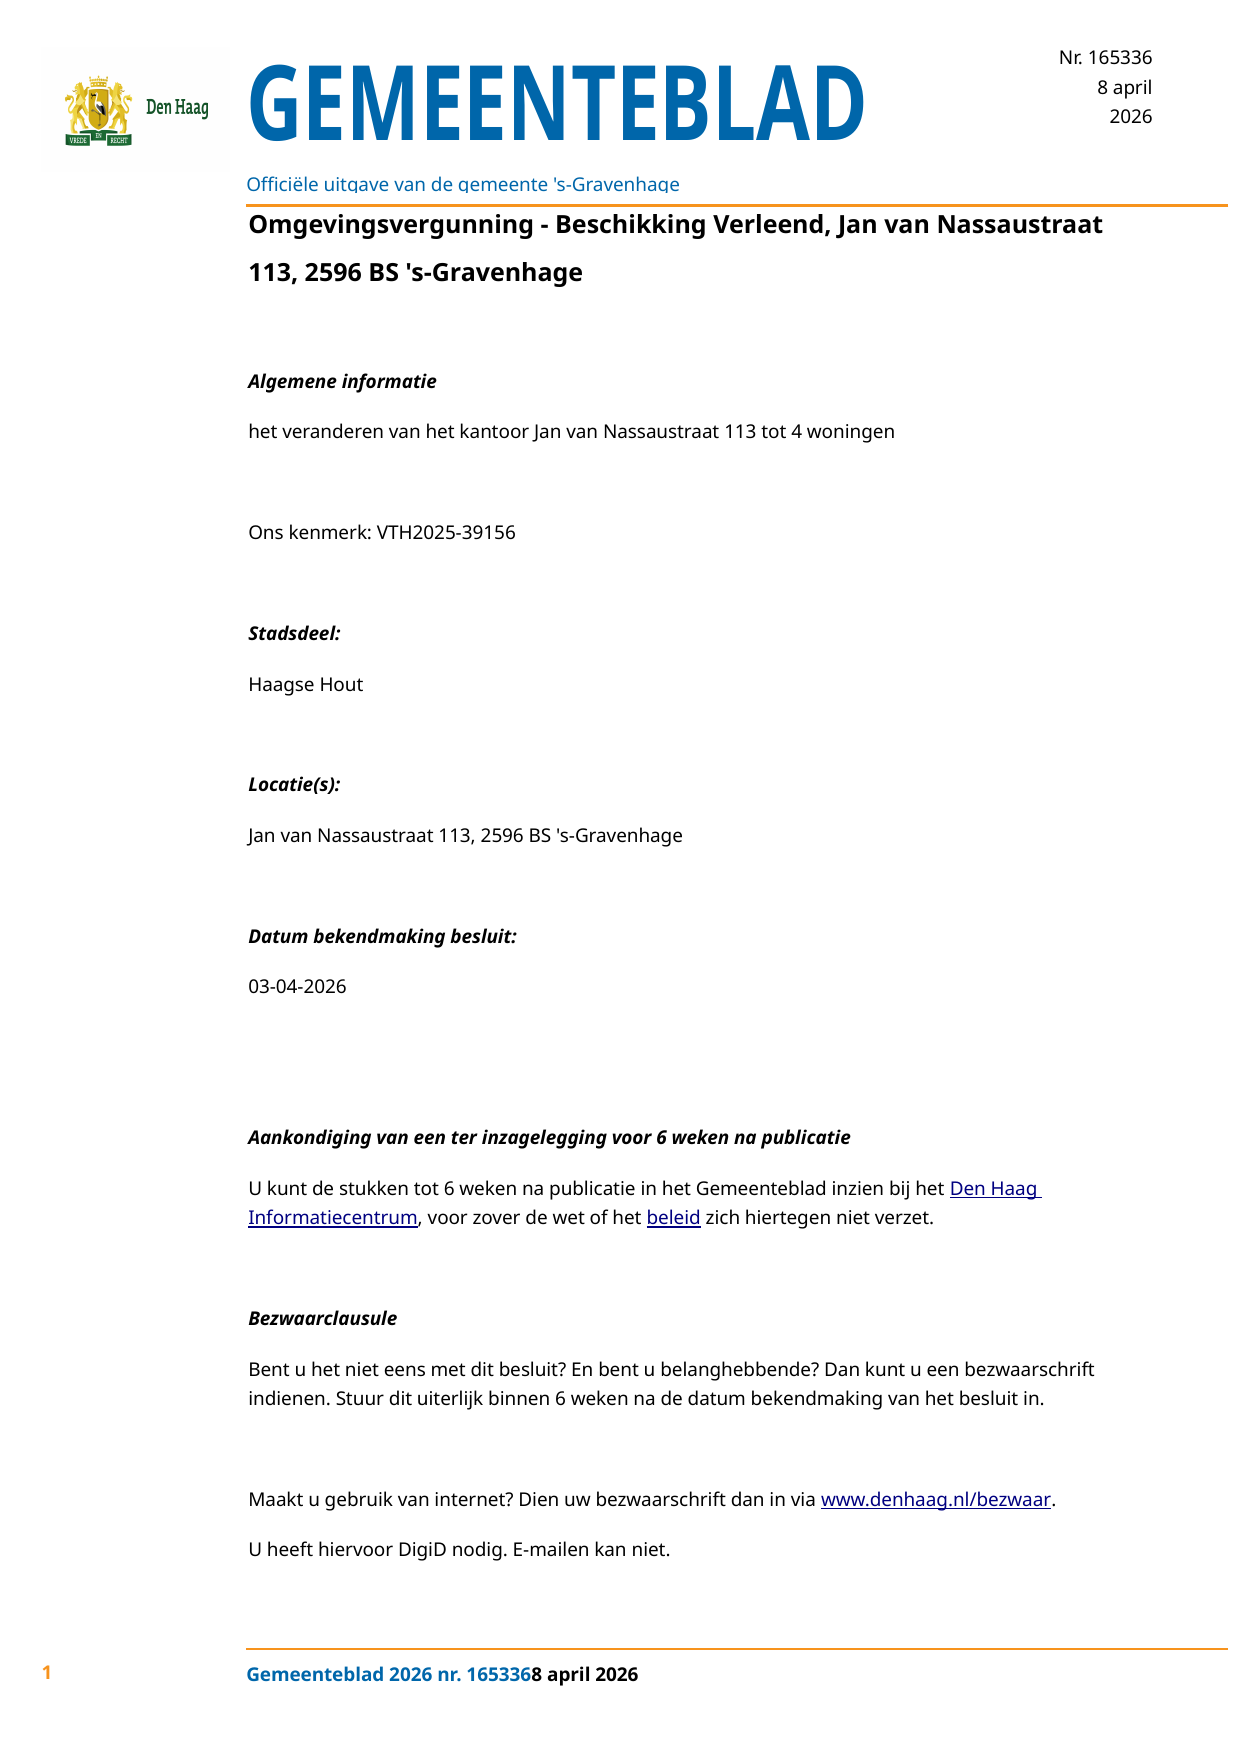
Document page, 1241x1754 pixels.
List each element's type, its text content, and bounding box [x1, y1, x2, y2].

text 03-04-2026 [248, 973, 1152, 999]
text Algemene informatie [248, 368, 1152, 394]
text Aankondiging van een ter inzagelegging voor 6 weken na publicatie [248, 1124, 1152, 1150]
text Datum bekendmaking besluit: [248, 923, 1152, 949]
text Jan van Nassaustraat 113, 2596 BS 's-Gravenhage [248, 822, 1152, 848]
text Bent u het niet eens met dit besluit? En bent u belanghebbende? Dan kunt u een bezwaarschrift indienen. Stuur dit uiterlijk binnen 6 weken na de datum bekendmaking van het besluit in. [248, 1356, 1152, 1411]
text het veranderen van het kantoor Jan van Nassaustraat 113 tot 4 woningen [248, 419, 1152, 444]
text Stadsdeel: [248, 620, 1152, 646]
text Omgevingsvergunning - Beschikking Verleend, Jan van Nassaustraat 113, 2596 BS 's-Gravenhage [248, 207, 1152, 288]
text U heeft hiervoor DigiD nodig. E-mailen kan niet. [248, 1537, 1152, 1562]
text Bezwaarclausule [248, 1305, 1152, 1331]
text Ons kenmerk: VTH2025-39156 [248, 519, 1152, 545]
text Maakt u gebruik van internet? Dien uw bezwaarschrift dan in via www.denhaag.nl/bezwaar. [248, 1486, 1152, 1512]
text Haagse Hout [248, 671, 1152, 697]
text Locatie(s): [248, 772, 1152, 797]
picture [41, 47, 231, 172]
text U kunt de stukken tot 6 weken na publicatie in het Gemeenteblad inzien bij het Den Haag Informatiecentrum, voor zover de wet of het beleid zich hiertegen niet verzet. [248, 1175, 1152, 1230]
